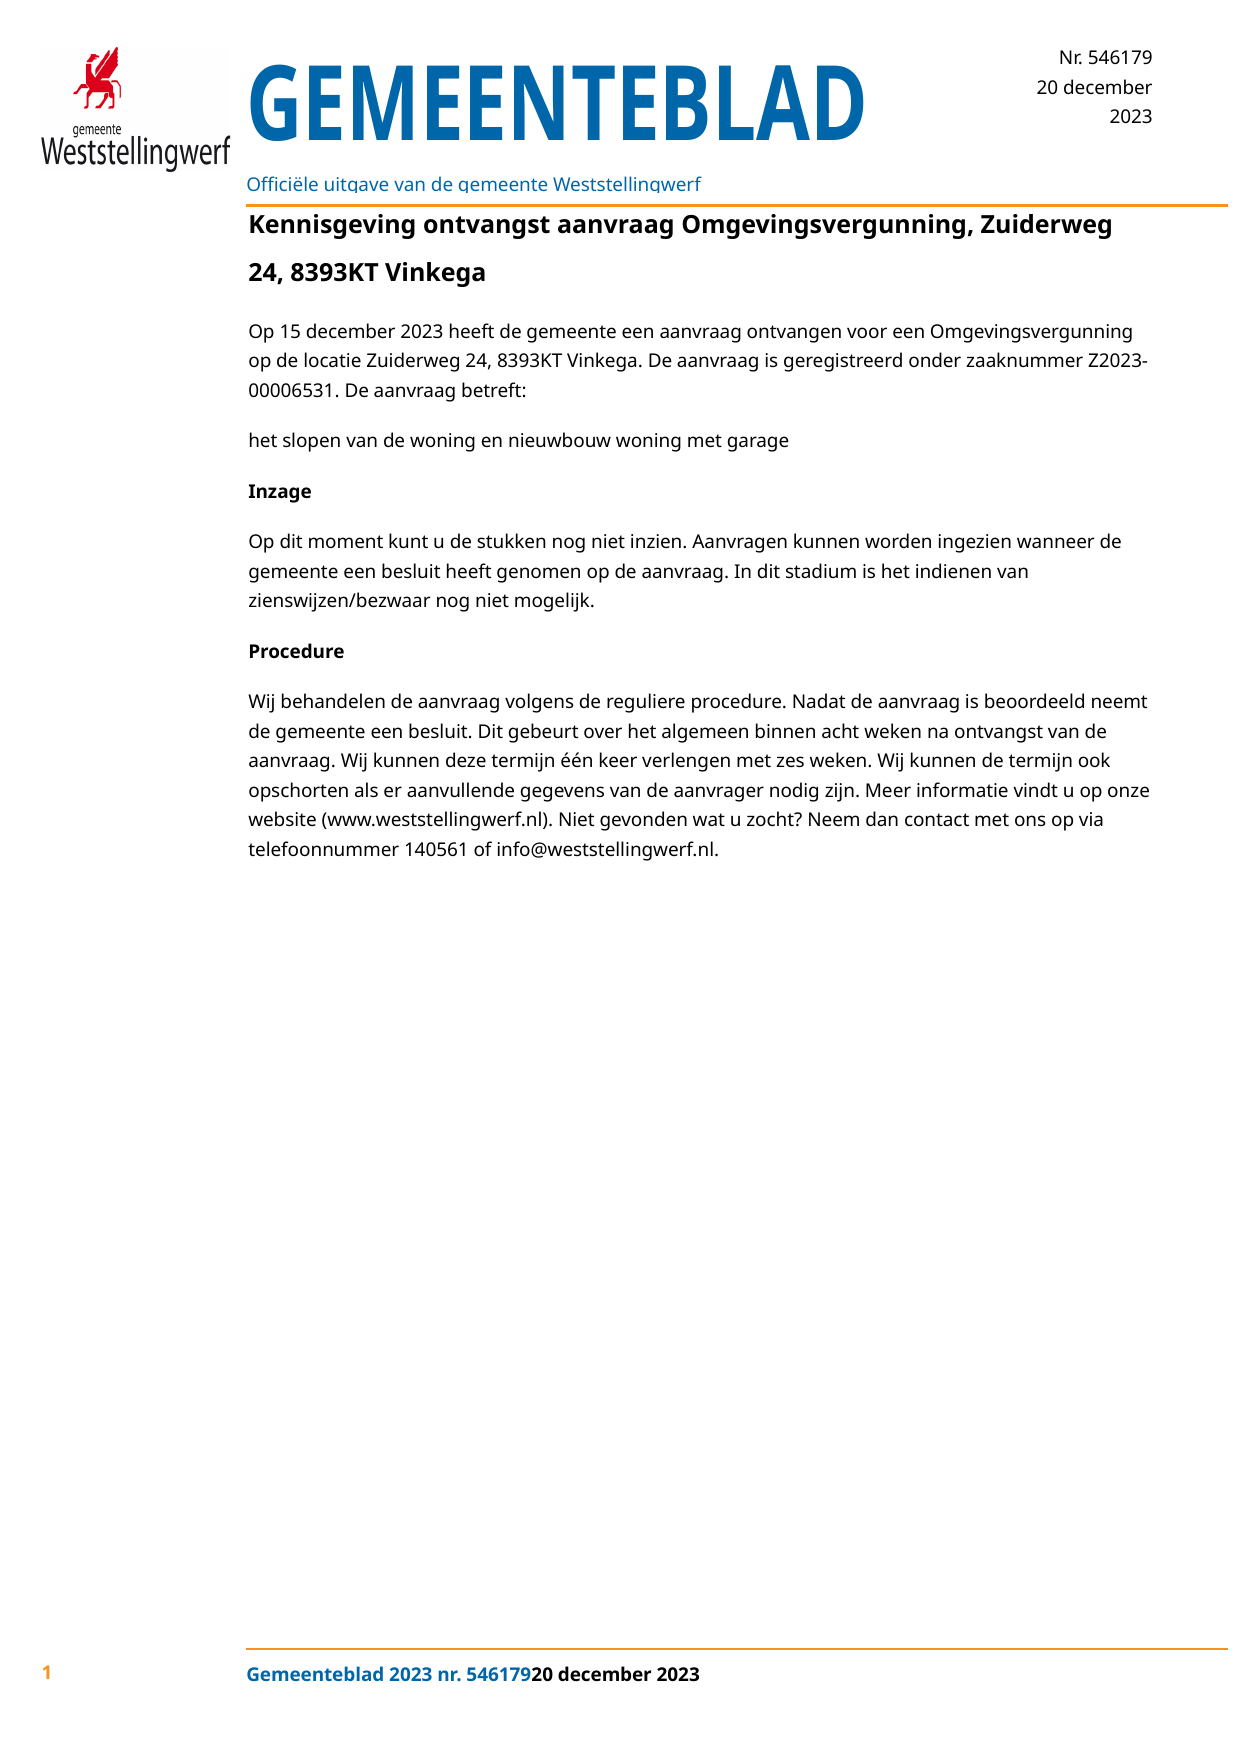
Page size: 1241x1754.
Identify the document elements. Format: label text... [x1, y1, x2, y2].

text Kennisgeving ontvangst aanvraag Omgevingsvergunning, Zuiderweg 24, 8393KT Vinkega [248, 207, 1152, 288]
text Wij behandelen de aanvraag volgens de reguliere procedure. Nadat de aanvraag is beoordeeld neemt de gemeente een besluit. Dit gebeurt over het algemeen binnen acht weken na ontvangst van de aanvraag. Wij kunnen deze termijn één keer verlengen met zes weken. Wij kunnen de termijn ook opschorten als er aanvullende gegevens van de aanvrager nodig zijn. Meer informatie vindt u op onze website (www.weststellingwerf.nl). Niet gevonden wat u zocht? Neem dan contact met ons op via telefoonnummer 140561 of info@weststellingwerf.nl. [248, 688, 1152, 862]
text Procedure [248, 638, 1152, 664]
picture [41, 47, 231, 172]
text Op 15 december 2023 heeft de gemeente een aanvraag ontvangen voor een Omgevingsvergunning op de locatie Zuiderweg 24, 8393KT Vinkega. De aanvraag is geregistreerd onder zaaknummer Z2023-00006531. De aanvraag betreft: [248, 318, 1152, 403]
text het slopen van de woning en nieuwbouw woning met garage [248, 427, 1152, 453]
text Inzage [248, 478, 1152, 504]
text Op dit moment kunt u de stukken nog niet inzien. Aanvragen kunnen worden ingezien wanneer de gemeente een besluit heeft genomen op de aanvraag. In dit stadium is het indienen van zienswijzen/bezwaar nog niet mogelijk. [248, 528, 1152, 613]
